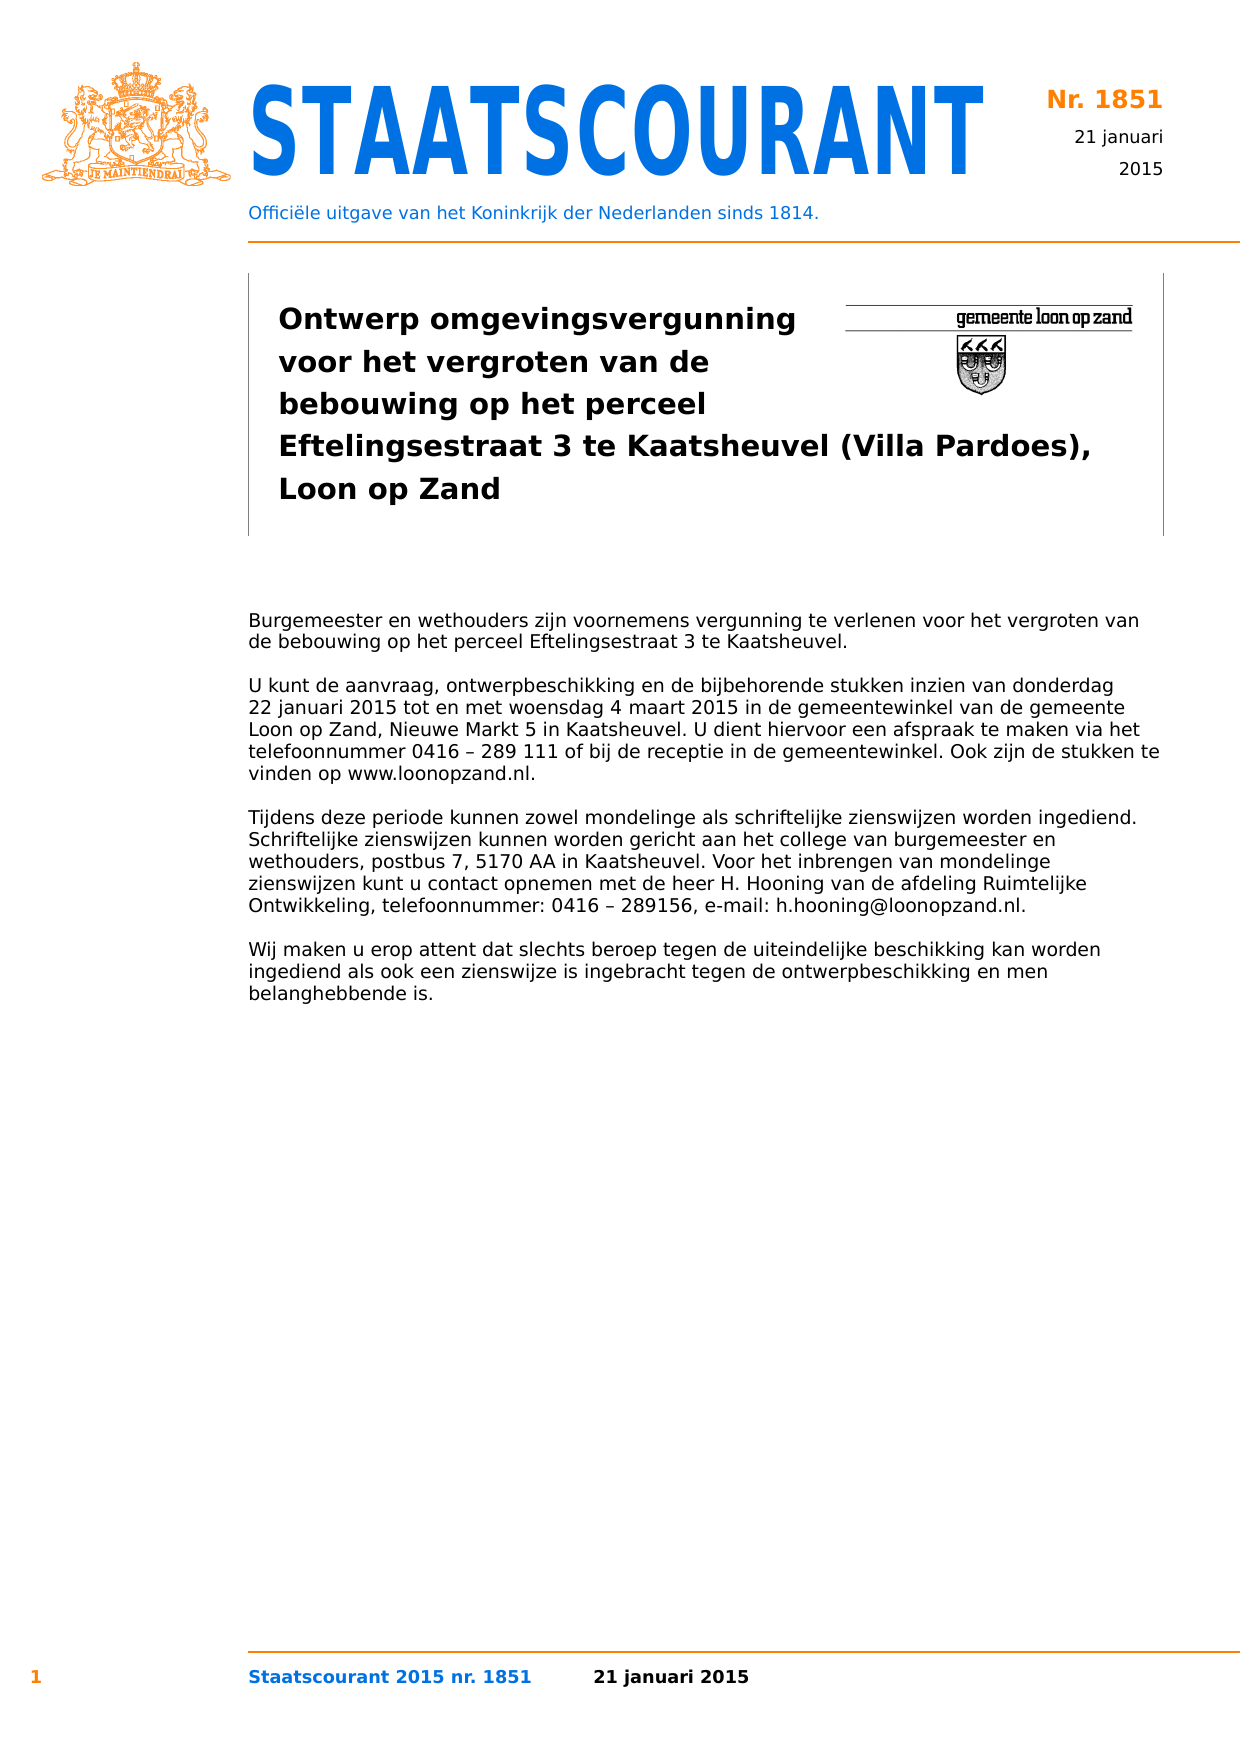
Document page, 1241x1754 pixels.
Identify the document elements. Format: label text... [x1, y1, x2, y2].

table_header Nr. 1851 [998, 62, 1240, 121]
table_cell 21 januari [998, 121, 1240, 153]
picture [41, 62, 231, 186]
picture [844, 302, 1134, 397]
text Wij maken u erop attent dat slechts beroep tegen de uiteindelijke beschikking kan worden ingediend als ook een zienswijze is ingebracht tegen de ontwerpbeschikking en men belanghebbende is. [248, 939, 1163, 1005]
text Tijdens deze periode kunnen zowel mondelinge als schriftelijke zienswijzen worden ingediend. Schriftelijke zienswijzen kunnen worden gericht aan het college van burgemeester en wethouders, postbus 7, 5170 AA in Kaatsheuvel. Voor het inbrengen van mondelinge zienswijzen kunt u contact opnemen met de heer H. Hooning van de afdeling Ruimtelijke Ontwikkeling, telefoonnummer: 0416 – 289156, e-mail: h.hooning@loonopzand.nl. [248, 807, 1163, 917]
text Burgemeester en wethouders zijn voornemens vergunning te verlenen voor het vergroten van de bebouwing op het perceel Eftelingsestraat 3 te Kaatsheuvel. [248, 609, 1163, 653]
text U kunt de aanvraag, ontwerpbeschikking en de bijbehorende stukken inzien van donderdag 22 januari 2015 tot en met woensdag 4 maart 2015 in de gemeentewinkel van de gemeente Loon op Zand, Nieuwe Markt 5 in Kaatsheuvel. U dient hiervoor een afspraak te maken via het telefoonnummer 0416 – 289 111 of bij de receptie in de gemeentewinkel. Ook zijn de stukken te vinden op www.loonopzand.nl. [248, 675, 1163, 785]
table_header STAATSCOURANT [248, 62, 998, 203]
subtitle Ontwerp omgevingsvergunning voor het vergroten van de bebouwing op het perceel Eftelingsestraat 3 te Kaatsheuvel (Villa Pardoes), Loon op Zand [249, 273, 1163, 536]
table_cell 2015 [998, 153, 1240, 203]
table_cell Officiële uitgave van het Koninkrijk der Nederlanden sinds 1814. [248, 203, 1240, 241]
table_header [25, 62, 248, 241]
